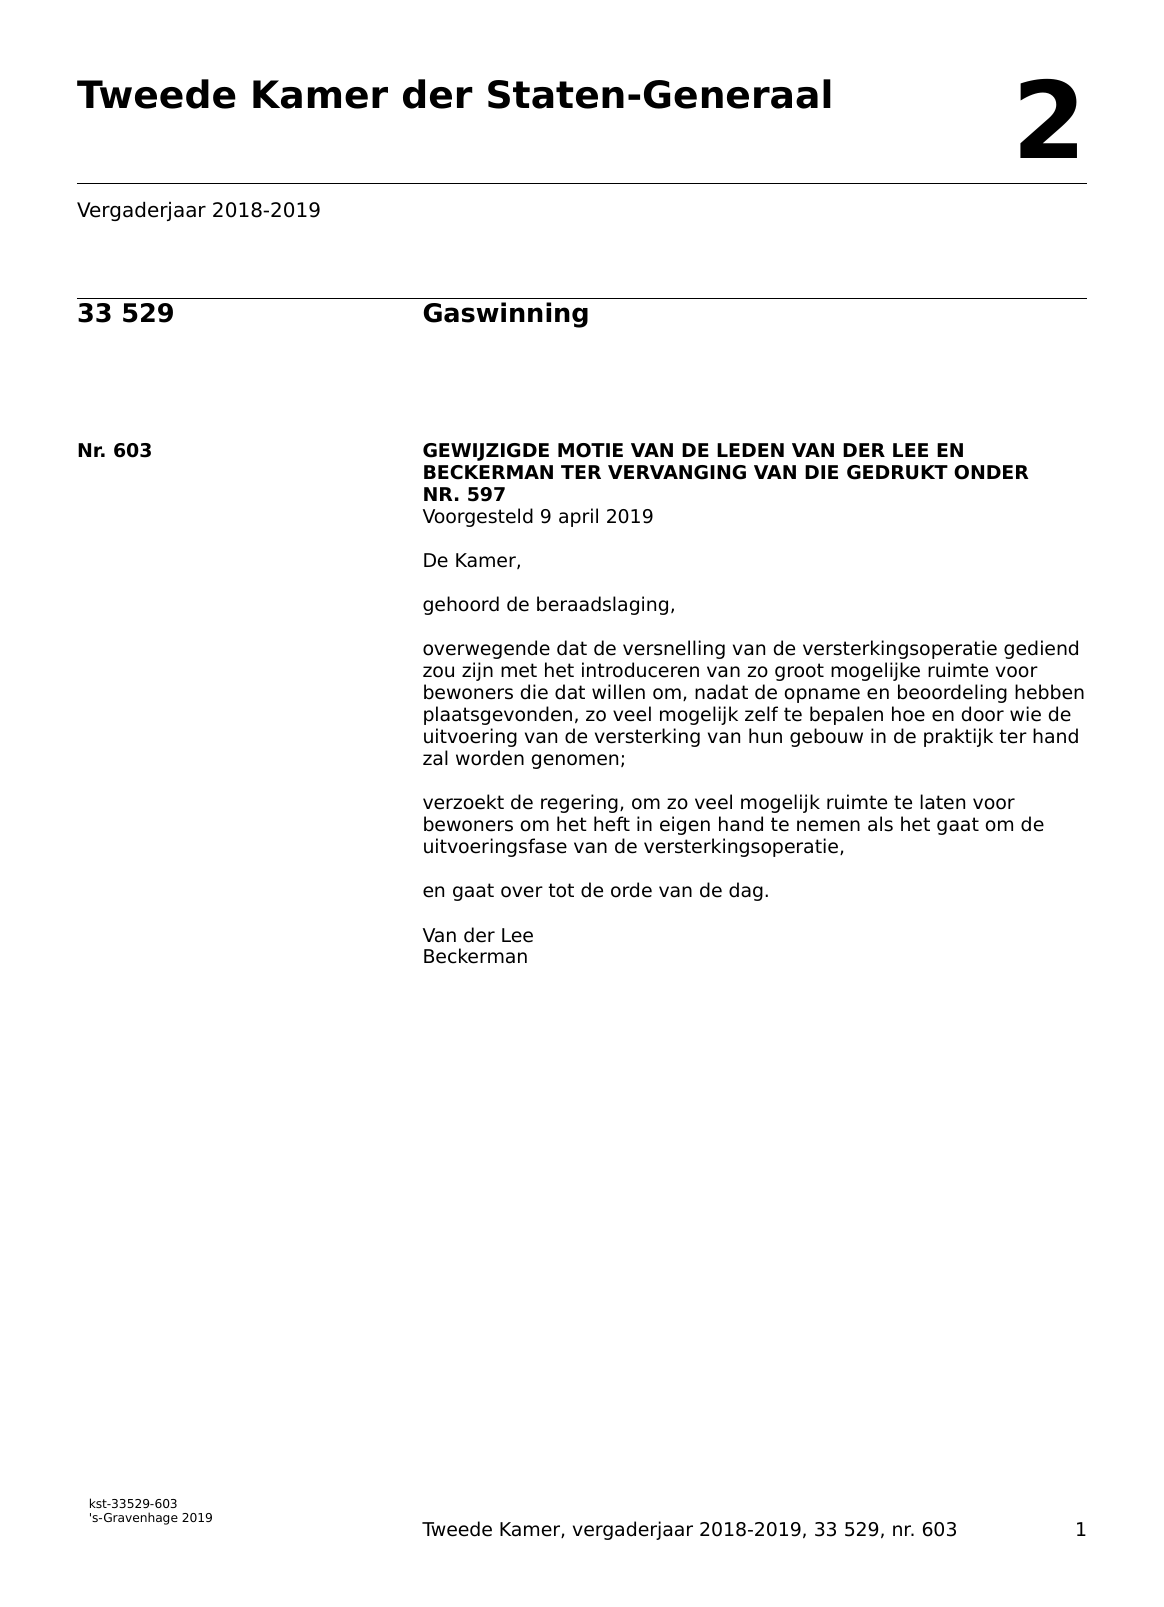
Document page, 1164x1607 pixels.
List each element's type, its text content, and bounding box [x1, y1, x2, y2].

text 's-Gravenhage 2019 [88, 1511, 323, 1525]
subtitle 33 529 Gaswinning [77, 299, 1087, 329]
text gehoord de beraadslaging, [422, 594, 1087, 616]
text verzoekt de regering, om zo veel mogelijk ruimte te laten voor bewoners om het heft in eigen hand te nemen als het gaat om de uitvoeringsfase van de versterkingsoperatie, [422, 792, 1087, 858]
text kst-33529-603 [88, 1497, 323, 1511]
subtitle Nr. 603 GEWIJZIGDE MOTIE VAN DE LEDEN VAN DER LEE EN BECKERMAN TER VERVANGING VAN DIE GEDRUKT ONDER NR. 597 [77, 440, 1087, 506]
text en gaat over tot de orde van de dag. [422, 880, 1087, 902]
table_header Tweede Kamer der Staten-Generaal [77, 59, 886, 183]
text De Kamer, [422, 550, 1087, 572]
text Beckerman [422, 946, 1087, 968]
text Voorgesteld 9 april 2019 [422, 506, 1087, 528]
text overwegende dat de versnelling van de versterkingsoperatie gediend zou zijn met het introduceren van zo groot mogelijke ruimte voor bewoners die dat willen om, nadat de opname en beoordeling hebben plaatsgevonden, zo veel mogelijk zelf te bepalen hoe en door wie de uitvoering van de versterking van hun gebouw in de praktijk ter hand zal worden genomen; [422, 638, 1087, 770]
table_cell Vergaderjaar 2018-2019 [77, 184, 1087, 298]
text Van der Lee [422, 924, 1087, 946]
table_header 2 [886, 59, 1087, 183]
